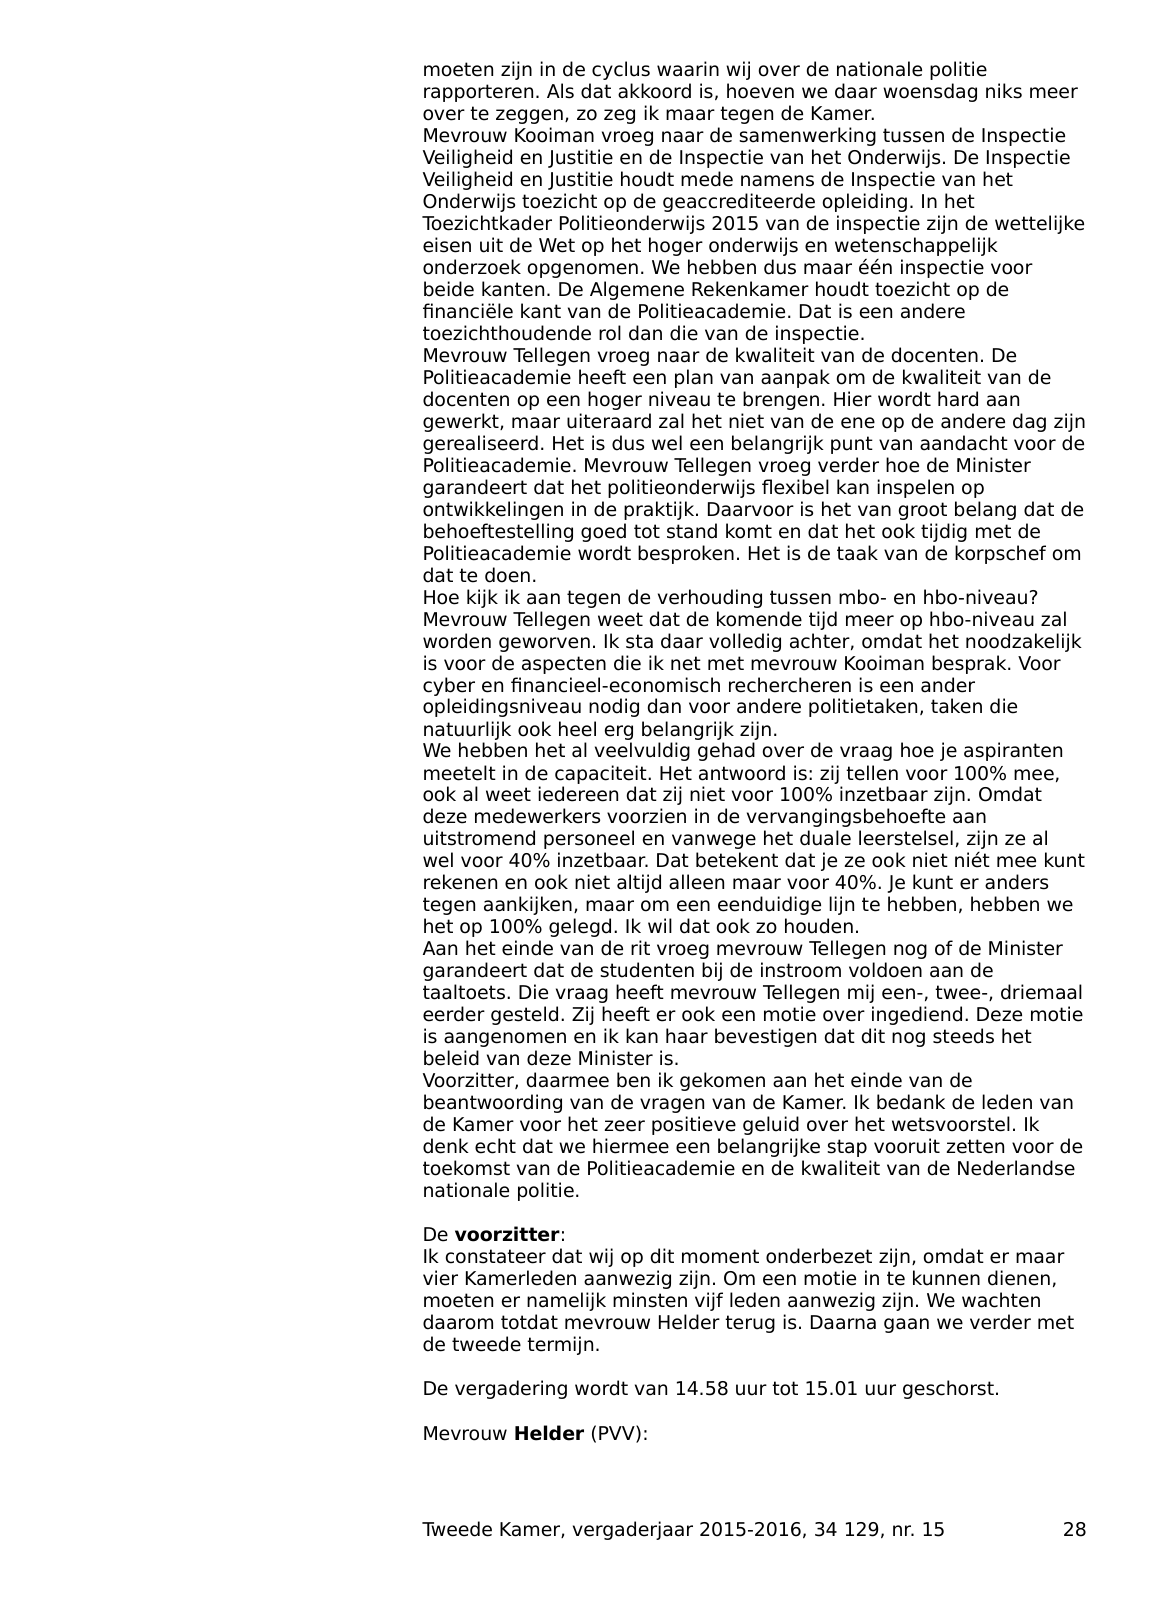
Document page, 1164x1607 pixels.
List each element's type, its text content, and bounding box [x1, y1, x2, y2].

text Ik constateer dat wij op dit moment onderbezet zijn, omdat er maar vier Kamerleden aanwezig zijn. Om een motie in te kunnen dienen, moeten er namelijk minsten vijf leden aanwezig zijn. We wachten daarom totdat mevrouw Helder terug is. Daarna gaan we verder met de tweede termijn. [422, 1246, 1087, 1356]
text We hebben het al veelvuldig gehad over de vraag hoe je aspiranten meetelt in de capaciteit. Het antwoord is: zij tellen voor 100% mee, ook al weet iedereen dat zij niet voor 100% inzetbaar zijn. Omdat deze medewerkers voorzien in de vervangingsbehoefte aan uitstromend personeel en vanwege het duale leerstelsel, zijn ze al wel voor 40% inzetbaar. Dat betekent dat je ze ook niet niét mee kunt rekenen en ook niet altijd alleen maar voor 40%. Je kunt er anders tegen aankijken, maar om een eenduidige lijn te hebben, hebben we het op 100% gelegd. Ik wil dat ook zo houden. [422, 740, 1087, 938]
text Aan het einde van de rit vroeg mevrouw Tellegen nog of de Minister garandeert dat de studenten bij de instroom voldoen aan de taaltoets. Die vraag heeft mevrouw Tellegen mij een-, twee-, driemaal eerder gesteld. Zij heeft er ook een motie over ingediend. Deze motie is aangenomen en ik kan haar bevestigen dat dit nog steeds het beleid van deze Minister is. [422, 938, 1087, 1070]
text Mevrouw Kooiman vroeg naar de samenwerking tussen de Inspectie Veiligheid en Justitie en de Inspectie van het Onderwijs. De Inspectie Veiligheid en Justitie houdt mede namens de Inspectie van het Onderwijs toezicht op de geaccrediteerde opleiding. In het Toezichtkader Politieonderwijs 2015 van de inspectie zijn de wettelijke eisen uit de Wet op het hoger onderwijs en wetenschappelijk onderzoek opgenomen. We hebben dus maar één inspectie voor beide kanten. De Algemene Rekenkamer houdt toezicht op de financiële kant van de Politieacademie. Dat is een andere toezichthoudende rol dan die van de inspectie. [422, 125, 1087, 345]
text De vergadering wordt van 14.58 uur tot 15.01 uur geschorst. [422, 1378, 1087, 1400]
text De voorzitter: [422, 1224, 1087, 1246]
text Hoe kijk ik aan tegen de verhouding tussen mbo- en hbo-niveau? Mevrouw Tellegen weet dat de komende tijd meer op hbo-niveau zal worden geworven. Ik sta daar volledig achter, omdat het noodzakelijk is voor de aspecten die ik net met mevrouw Kooiman besprak. Voor cyber en financieel-economisch rechercheren is een ander opleidingsniveau nodig dan voor andere politietaken, taken die natuurlijk ook heel erg belangrijk zijn. [422, 587, 1087, 740]
text moeten zijn in de cyclus waarin wij over de nationale politie rapporteren. Als dat akkoord is, hoeven we daar woensdag niks meer over te zeggen, zo zeg ik maar tegen de Kamer. [422, 59, 1087, 125]
text Mevrouw Helder (PVV): [422, 1422, 1087, 1444]
text Mevrouw Tellegen vroeg naar de kwaliteit van de docenten. De Politieacademie heeft een plan van aanpak om de kwaliteit van de docenten op een hoger niveau te brengen. Hier wordt hard aan gewerkt, maar uiteraard zal het niet van de ene op de andere dag zijn gerealiseerd. Het is dus wel een belangrijk punt van aandacht voor de Politieacademie. Mevrouw Tellegen vroeg verder hoe de Minister garandeert dat het politieonderwijs flexibel kan inspelen op ontwikkelingen in de praktijk. Daarvoor is het van groot belang dat de behoeftestelling goed tot stand komt en dat het ook tijdig met de Politieacademie wordt besproken. Het is de taak van de korpschef om dat te doen. [422, 345, 1087, 587]
text Voorzitter, daarmee ben ik gekomen aan het einde van de beantwoording van de vragen van de Kamer. Ik bedank de leden van de Kamer voor het zeer positieve geluid over het wetsvoorstel. Ik denk echt dat we hiermee een belangrijke stap vooruit zetten voor de toekomst van de Politieacademie en de kwaliteit van de Nederlandse nationale politie. [422, 1070, 1087, 1202]
